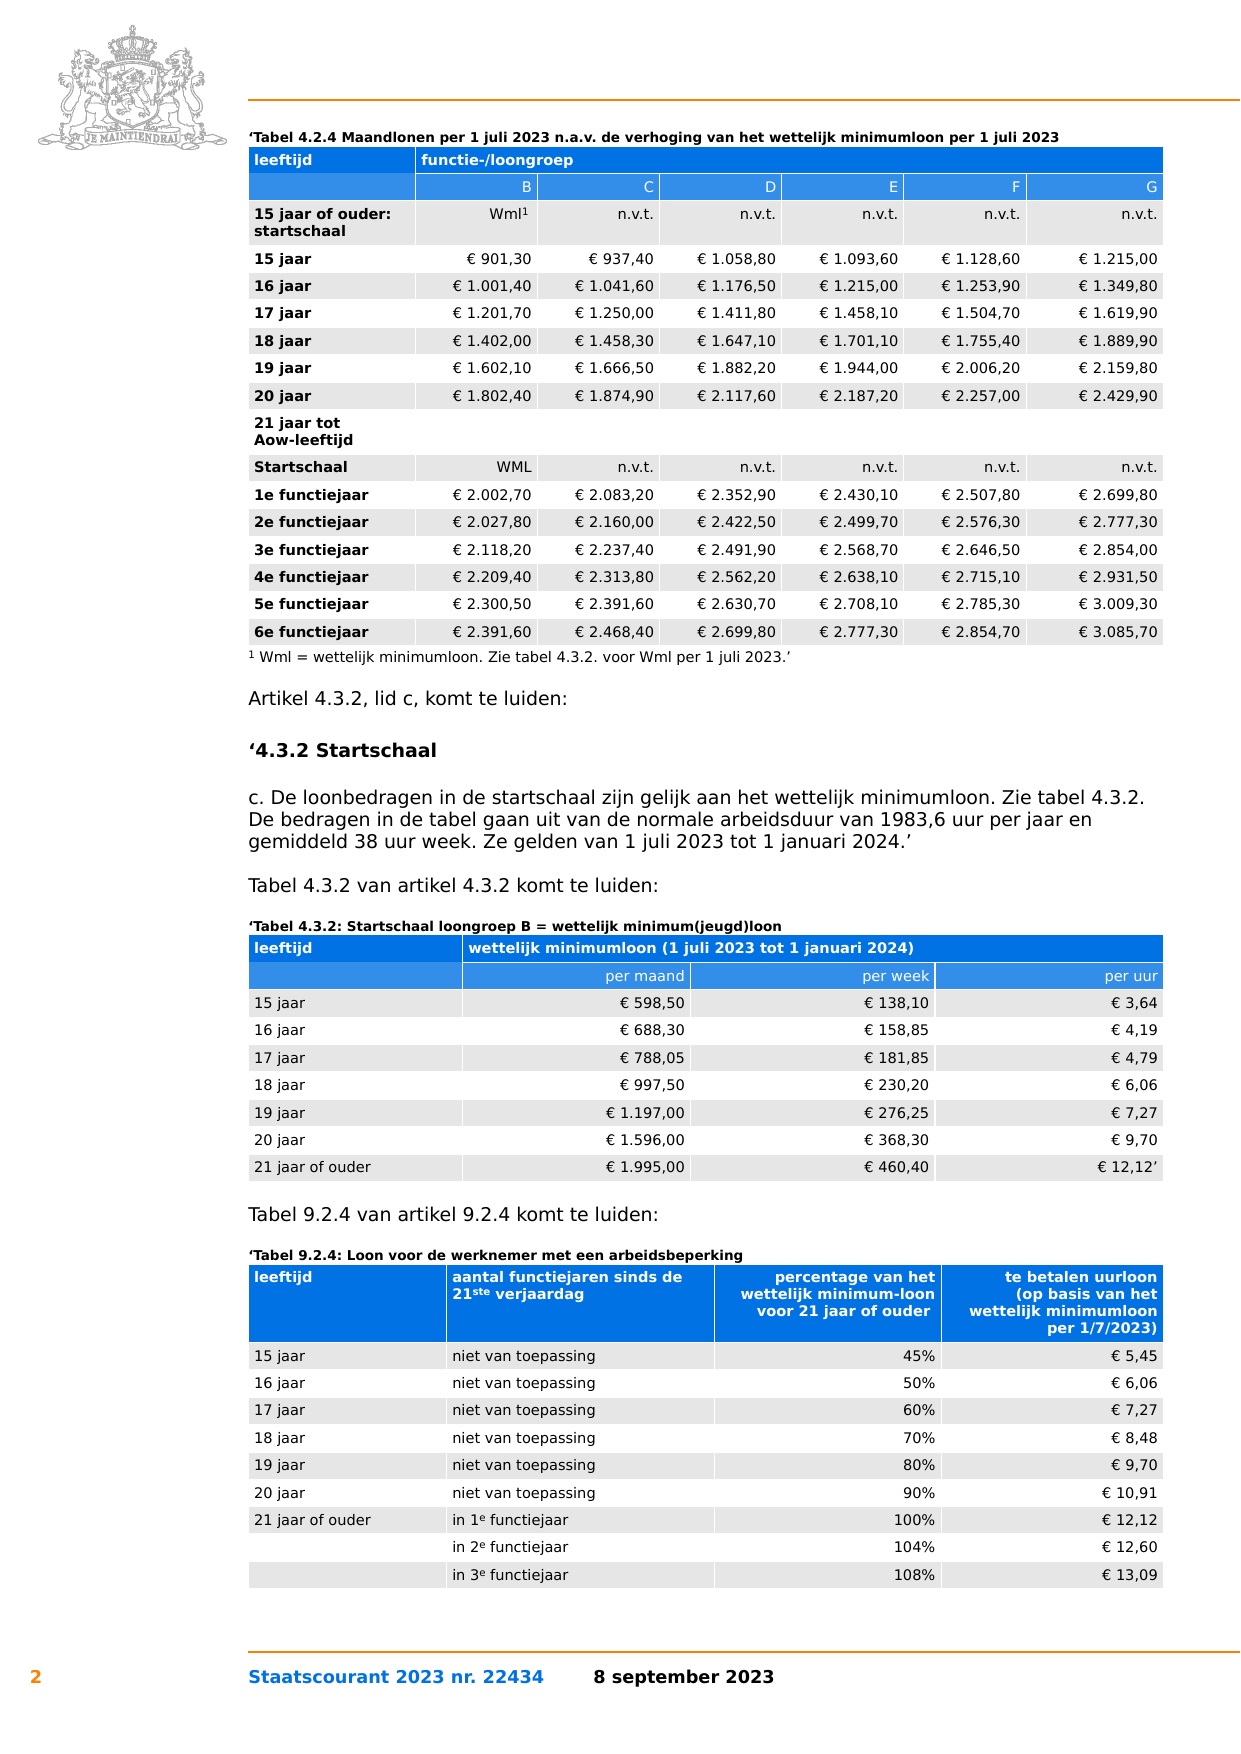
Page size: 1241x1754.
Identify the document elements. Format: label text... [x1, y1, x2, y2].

table_cell € 2.630,70 [660, 592, 781, 618]
table_cell € 1.596,00 [463, 1127, 690, 1153]
table_cell in 1e functiejaar [447, 1507, 714, 1533]
table_cell € 2.027,80 [416, 509, 537, 536]
table_cell € 3.085,70 [1027, 619, 1163, 645]
table_cell € 2.699,80 [660, 619, 781, 645]
table_cell € 1.458,10 [782, 301, 903, 327]
table_cell WML [416, 455, 537, 481]
table_cell 21 jaar of ouder [249, 1507, 446, 1533]
table_cell € 13,09 [942, 1562, 1163, 1588]
table_cell € 2.785,30 [904, 592, 1026, 618]
subtitle ‘4.3.2 Startschaal [248, 740, 1163, 762]
table_cell € 1.041,60 [538, 273, 659, 299]
table_cell n.v.t. [1027, 201, 1163, 245]
table_cell € 2.491,90 [660, 537, 781, 563]
table_cell € 1.250,00 [538, 301, 659, 327]
table_cell € 1.619,90 [1027, 301, 1163, 327]
table_cell € 2.699,80 [1027, 482, 1163, 508]
table_cell € 6,06 [936, 1073, 1163, 1099]
table_cell € 9,70 [942, 1453, 1163, 1479]
table_cell per week [691, 963, 934, 989]
table_cell 80% [715, 1453, 941, 1479]
table_cell € 1.944,00 [782, 355, 903, 382]
table_cell 15 jaar [249, 1343, 446, 1369]
table_cell € 3,64 [936, 990, 1163, 1017]
table_cell n.v.t. [904, 201, 1026, 245]
table_cell € 230,20 [691, 1073, 934, 1099]
table_cell € 7,27 [936, 1100, 1163, 1126]
table_cell 3e functiejaar [249, 537, 415, 563]
table_cell 45% [715, 1343, 941, 1369]
table_cell 21 jaar of ouder [249, 1155, 462, 1181]
table_cell 19 jaar [249, 355, 415, 382]
table_cell € 138,10 [691, 990, 934, 1017]
table_cell 104% [715, 1535, 941, 1561]
table_cell € 2.391,60 [538, 592, 659, 618]
table_cell € 1.215,00 [1027, 246, 1163, 272]
table_cell € 2.708,10 [782, 592, 903, 618]
table_cell € 1.889,90 [1027, 328, 1163, 354]
table_cell Wml1 [416, 201, 537, 245]
table_cell € 12,12’ [936, 1155, 1163, 1181]
table_cell 18 jaar [249, 328, 415, 354]
table_cell € 12,12 [942, 1507, 1163, 1533]
table_cell € 181,85 [691, 1045, 934, 1071]
table_cell € 1.874,90 [538, 383, 659, 409]
table_cell 50% [715, 1370, 941, 1397]
table_cell € 2.430,10 [782, 482, 903, 508]
table_cell € 2.499,70 [782, 509, 903, 536]
table_cell € 2.468,40 [538, 619, 659, 645]
table_cell niet van toepassing [447, 1370, 714, 1397]
table_header ‘Tabel 4.3.2: Startschaal loongroep B = wettelijk minimum(jeugd)loon [248, 919, 1163, 934]
table_cell [249, 1562, 446, 1588]
table_cell € 368,30 [691, 1127, 934, 1153]
table_cell 17 jaar [249, 301, 415, 327]
table_cell € 997,50 [463, 1073, 690, 1099]
table_cell € 1.176,50 [660, 273, 781, 299]
table_cell n.v.t. [782, 201, 903, 245]
table_cell 19 jaar [249, 1100, 462, 1126]
table_cell € 2.568,70 [782, 537, 903, 563]
table_cell 20 jaar [249, 1127, 462, 1153]
table_cell Startschaal [249, 455, 415, 481]
table_cell € 688,30 [463, 1018, 690, 1044]
table_cell 15 jaar [249, 246, 415, 272]
table_cell € 2.507,80 [904, 482, 1026, 508]
table_cell € 2.117,60 [660, 383, 781, 409]
table_header ‘Tabel 9.2.4: Loon voor de werknemer met een arbeidsbeperking [248, 1248, 1163, 1263]
table_cell te betalen uurloon (op basis van het wettelijk minimumloon per 1/7/2023) [942, 1265, 1163, 1342]
table_cell 1 Wml = wettelijk minimumloon. Zie tabel 4.3.2. voor Wml per 1 juli 2023.’ [248, 646, 1163, 666]
table_cell n.v.t. [1027, 455, 1163, 481]
table_cell € 2.352,90 [660, 482, 781, 508]
table_cell niet van toepassing [447, 1343, 714, 1369]
table_cell n.v.t. [904, 455, 1026, 481]
table_cell 6e functiejaar [249, 619, 415, 645]
table_cell € 2.422,50 [660, 509, 781, 536]
table_cell G [1027, 174, 1163, 200]
table_cell wettelijk minimumloon (1 juli 2023 tot 1 januari 2024) [463, 935, 1163, 962]
table_cell 19 jaar [249, 1453, 446, 1479]
table_cell € 2.237,40 [538, 537, 659, 563]
table_cell 4e functiejaar [249, 564, 415, 591]
table_cell 5e functiejaar [249, 592, 415, 618]
table_cell € 2.257,00 [904, 383, 1026, 409]
table_cell 60% [715, 1398, 941, 1424]
table_cell [1027, 410, 1163, 453]
table_cell € 12,60 [942, 1535, 1163, 1561]
table_cell € 1.058,80 [660, 246, 781, 272]
table_cell € 1.882,20 [660, 355, 781, 382]
table_cell € 1.802,40 [416, 383, 537, 409]
table_cell € 1.755,40 [904, 328, 1026, 354]
table_cell € 598,50 [463, 990, 690, 1017]
table_cell n.v.t. [782, 455, 903, 481]
table_cell € 2.160,00 [538, 509, 659, 536]
table_cell [904, 410, 1026, 453]
table_cell € 2.006,20 [904, 355, 1026, 382]
table_cell € 1.093,60 [782, 246, 903, 272]
table_cell € 8,48 [942, 1425, 1163, 1451]
table_cell € 2.854,00 [1027, 537, 1163, 563]
table_header ‘Tabel 4.2.4 Maandlonen per 1 juli 2023 n.a.v. de verhoging van het wettelijk minimumloon per 1 juli 2023 [248, 130, 1163, 146]
table_cell 16 jaar [249, 1018, 462, 1044]
table_cell 18 jaar [249, 1073, 462, 1099]
table_cell F [904, 174, 1026, 200]
table_cell percentage van het wettelijk minimum-loon voor 21 jaar of ouder [715, 1265, 941, 1342]
table_cell € 2.083,20 [538, 482, 659, 508]
text Tabel 4.3.2 van artikel 4.3.2 komt te luiden: [248, 875, 1163, 897]
table_cell 108% [715, 1562, 941, 1588]
table_cell € 5,45 [942, 1343, 1163, 1369]
table_cell € 2.118,20 [416, 537, 537, 563]
table_cell 90% [715, 1480, 941, 1506]
text Tabel 9.2.4 van artikel 9.2.4 komt te luiden: [248, 1204, 1163, 1226]
table_cell niet van toepassing [447, 1480, 714, 1506]
table_cell 70% [715, 1425, 941, 1451]
table_cell niet van toepassing [447, 1398, 714, 1424]
table_cell 18 jaar [249, 1425, 446, 1451]
table_cell n.v.t. [538, 201, 659, 245]
table_cell € 1.458,30 [538, 328, 659, 354]
table_cell € 937,40 [538, 246, 659, 272]
table_cell € 1.504,70 [904, 301, 1026, 327]
table_cell € 460,40 [691, 1155, 934, 1181]
table_cell 15 jaar of ouder: startschaal [249, 201, 415, 245]
table_cell € 1.253,90 [904, 273, 1026, 299]
table_cell 16 jaar [249, 273, 415, 299]
table_cell in 3e functiejaar [447, 1562, 714, 1588]
table_cell € 1.602,10 [416, 355, 537, 382]
table_cell € 3.009,30 [1027, 592, 1163, 618]
picture [38, 25, 227, 150]
table_cell € 1.666,50 [538, 355, 659, 382]
table_cell € 1.411,80 [660, 301, 781, 327]
table_cell € 2.002,70 [416, 482, 537, 508]
table_cell € 2.646,50 [904, 537, 1026, 563]
table_cell € 2.209,40 [416, 564, 537, 591]
table_cell € 1.215,00 [782, 273, 903, 299]
table_cell 21 jaar tot Aow-leeftijd [249, 410, 781, 453]
table_cell leeftijd [249, 147, 415, 173]
table_cell € 1.647,10 [660, 328, 781, 354]
table_cell € 1.128,60 [904, 246, 1026, 272]
table_cell € 6,06 [942, 1370, 1163, 1397]
table_cell n.v.t. [538, 455, 659, 481]
table_cell € 2.854,70 [904, 619, 1026, 645]
table_cell € 276,25 [691, 1100, 934, 1126]
table_cell € 1.197,00 [463, 1100, 690, 1126]
table_cell 1e functiejaar [249, 482, 415, 508]
table_cell € 7,27 [942, 1398, 1163, 1424]
table_cell E [782, 174, 903, 200]
table_cell 100% [715, 1507, 941, 1533]
table_cell € 901,30 [416, 246, 537, 272]
table_cell 16 jaar [249, 1370, 446, 1397]
table_cell € 2.429,90 [1027, 383, 1163, 409]
table_cell € 158,85 [691, 1018, 934, 1044]
table_cell € 2.159,80 [1027, 355, 1163, 382]
text Artikel 4.3.2, lid c, komt te luiden: [248, 688, 1163, 710]
table_cell € 1.701,10 [782, 328, 903, 354]
table_cell aantal functiejaren sinds de 21ste verjaardag [447, 1265, 714, 1342]
table_cell leeftijd [249, 1265, 446, 1342]
table_cell per maand [463, 963, 690, 989]
table_cell € 2.313,80 [538, 564, 659, 591]
table_cell € 10,91 [942, 1480, 1163, 1506]
table_cell € 1.001,40 [416, 273, 537, 299]
table_cell € 4,19 [936, 1018, 1163, 1044]
table_cell € 2.391,60 [416, 619, 537, 645]
table_cell € 2.777,30 [1027, 509, 1163, 536]
table_cell € 2.777,30 [782, 619, 903, 645]
table_cell n.v.t. [660, 455, 781, 481]
table_cell € 1.349,80 [1027, 273, 1163, 299]
text c. De loonbedragen in de startschaal zijn gelijk aan het wettelijk minimumloon. Zie tabel 4.3.2. De bedragen in de tabel gaan uit van de normale arbeidsduur van 1983,6 uur per jaar en gemiddeld 38 uur week. Ze gelden van 1 juli 2023 tot 1 januari 2024.’ [248, 787, 1163, 853]
table_cell € 2.300,50 [416, 592, 537, 618]
table_cell € 2.931,50 [1027, 564, 1163, 591]
table_cell in 2e functiejaar [447, 1535, 714, 1561]
table_cell € 4,79 [936, 1045, 1163, 1071]
table_cell € 9,70 [936, 1127, 1163, 1153]
table_cell € 2.715,10 [904, 564, 1026, 591]
table_cell niet van toepassing [447, 1425, 714, 1451]
table_cell per uur [936, 963, 1163, 989]
table_cell niet van toepassing [447, 1453, 714, 1479]
table_cell [782, 410, 903, 453]
table_cell 2e functiejaar [249, 509, 415, 536]
table_cell € 1.201,70 [416, 301, 537, 327]
table_cell leeftijd [249, 935, 462, 962]
table_cell 20 jaar [249, 1480, 446, 1506]
table_cell € 1.402,00 [416, 328, 537, 354]
table_cell € 2.638,10 [782, 564, 903, 591]
table_cell [249, 1535, 446, 1561]
table_cell 17 jaar [249, 1045, 462, 1071]
table_cell € 1.995,00 [463, 1155, 690, 1181]
table_cell 20 jaar [249, 383, 415, 409]
table_cell n.v.t. [660, 201, 781, 245]
table_cell 17 jaar [249, 1398, 446, 1424]
table_cell B [416, 174, 537, 200]
table_cell € 2.187,20 [782, 383, 903, 409]
table_cell 15 jaar [249, 990, 462, 1017]
table_cell € 788,05 [463, 1045, 690, 1071]
table_cell € 2.562,20 [660, 564, 781, 591]
table_cell functie-/loongroep [416, 147, 1163, 173]
table_cell D [660, 174, 781, 200]
table_cell € 2.576,30 [904, 509, 1026, 536]
table_cell C [538, 174, 659, 200]
